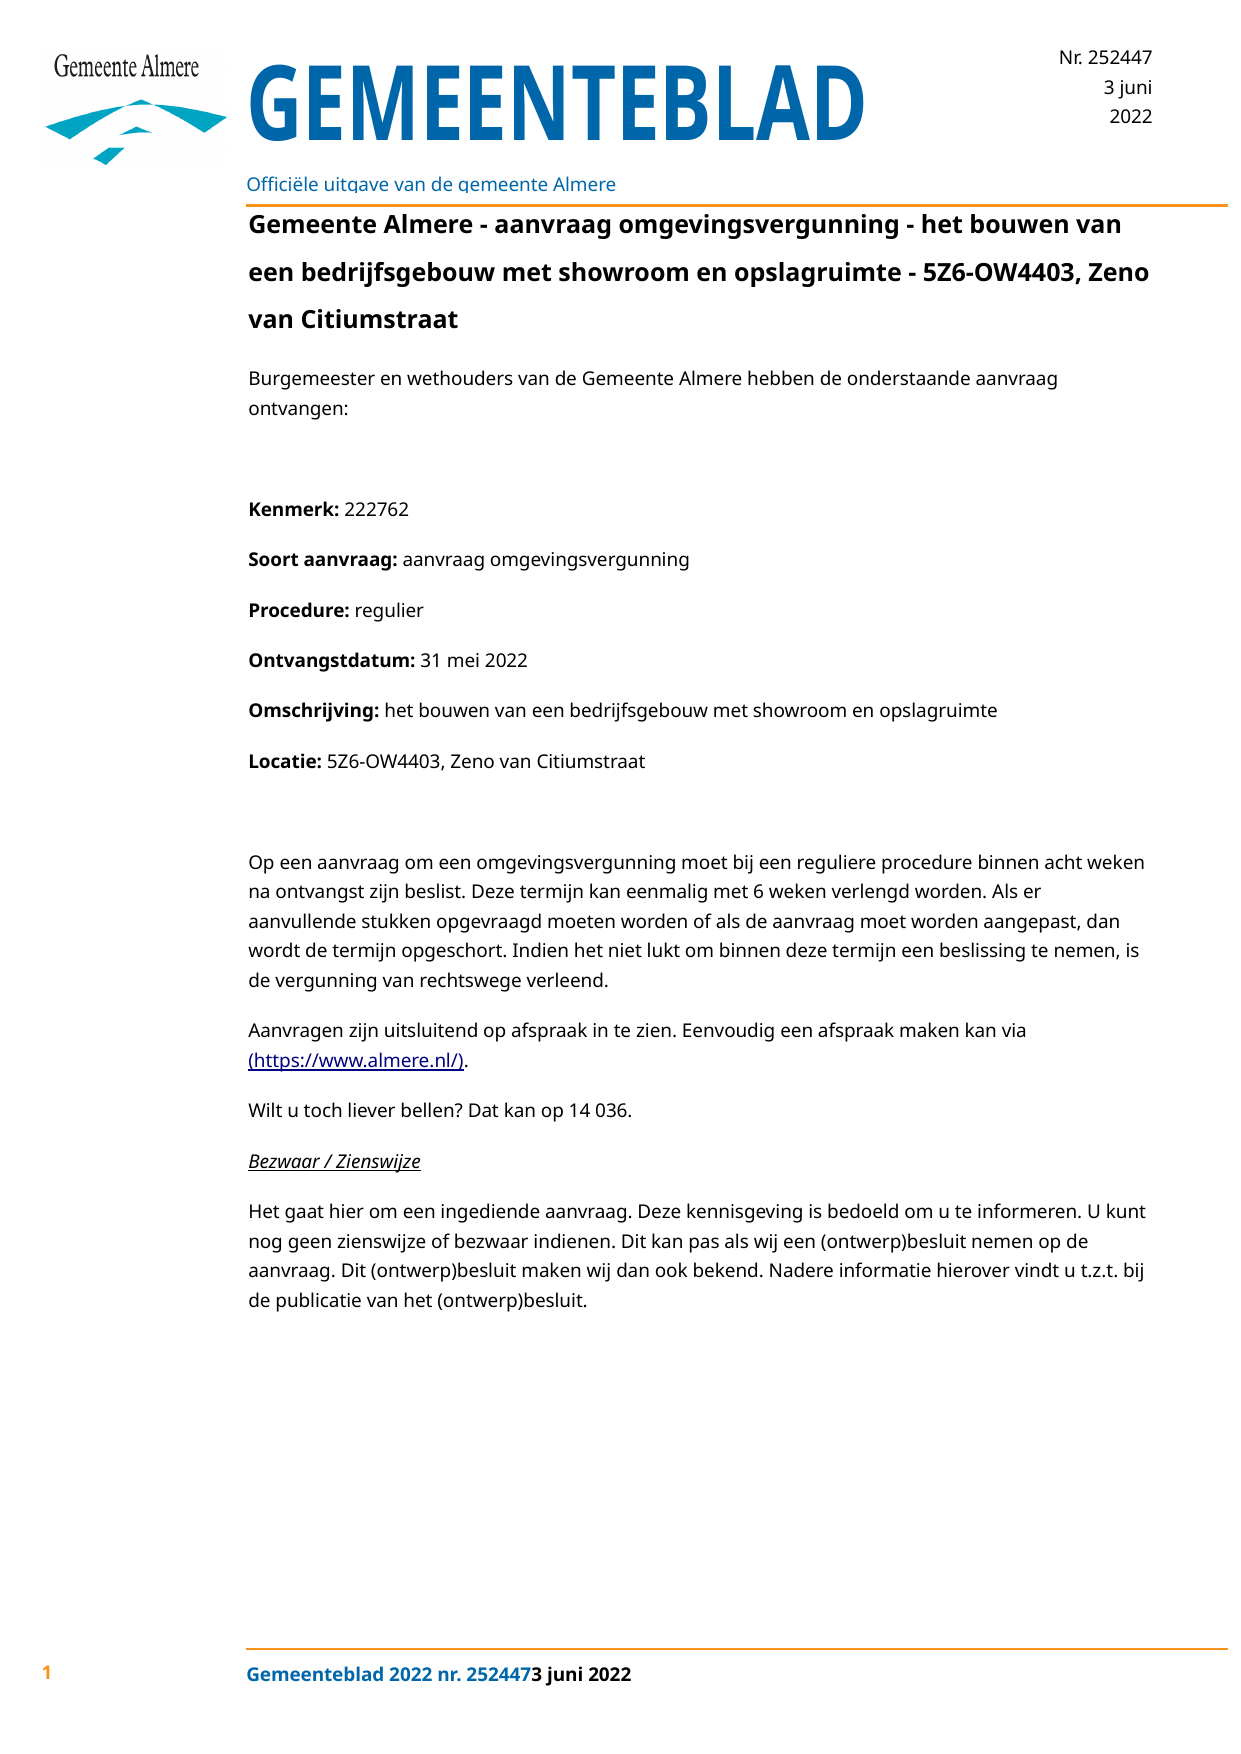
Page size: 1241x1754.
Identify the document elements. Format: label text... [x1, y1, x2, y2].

text Aanvragen zijn uitsluitend op afspraak in te zien. Eenvoudig een afspraak maken kan via (https://www.almere.nl/). [248, 1018, 1152, 1073]
picture [41, 47, 231, 172]
text Omschrijving: het bouwen van een bedrijfsgebouw met showroom en opslagruimte [248, 698, 1152, 723]
text Procedure: regulier [248, 597, 1152, 622]
text Ontvangstdatum: 31 mei 2022 [248, 647, 1152, 673]
text Soort aanvraag: aanvraag omgevingsvergunning [248, 546, 1152, 572]
text Gemeente Almere - aanvraag omgevingsvergunning - het bouwen van een bedrijfsgebouw met showroom en opslagruimte - 5Z6-OW4403, Zeno van Citiumstraat [248, 207, 1152, 336]
text Wilt u toch liever bellen? Dat kan op 14 036. [248, 1098, 1152, 1123]
text Locatie: 5Z6-OW4403, Zeno van Citiumstraat [248, 748, 1152, 774]
text Het gaat hier om een ingediende aanvraag. Deze kennisgeving is bedoeld om u te informeren. U kunt nog geen zienswijze of bezwaar indienen. Dit kan pas als wij een (ontwerp)besluit nemen op de aanvraag. Dit (ontwerp)besluit maken wij dan ook bekend. Nadere informatie hierover vindt u t.z.t. bij de publicatie van het (ontwerp)besluit. [248, 1198, 1152, 1313]
text Kenmerk: 222762 [248, 496, 1152, 522]
text Bezwaar / Zienswijze [248, 1148, 1152, 1174]
text Op een aanvraag om een omgevingsvergunning moet bij een reguliere procedure binnen acht weken na ontvangst zijn beslist. Deze termijn kan eenmalig met 6 weken verlengd worden. Als er aanvullende stukken opgevraagd moeten worden of als de aanvraag moet worden aangepast, dan wordt de termijn opgeschort. Indien het niet lukt om binnen deze termijn een beslissing te nemen, is de vergunning van rechtswege verleend. [248, 849, 1152, 993]
text Burgemeester en wethouders van de Gemeente Almere hebben de onderstaande aanvraag ontvangen: [248, 366, 1152, 421]
